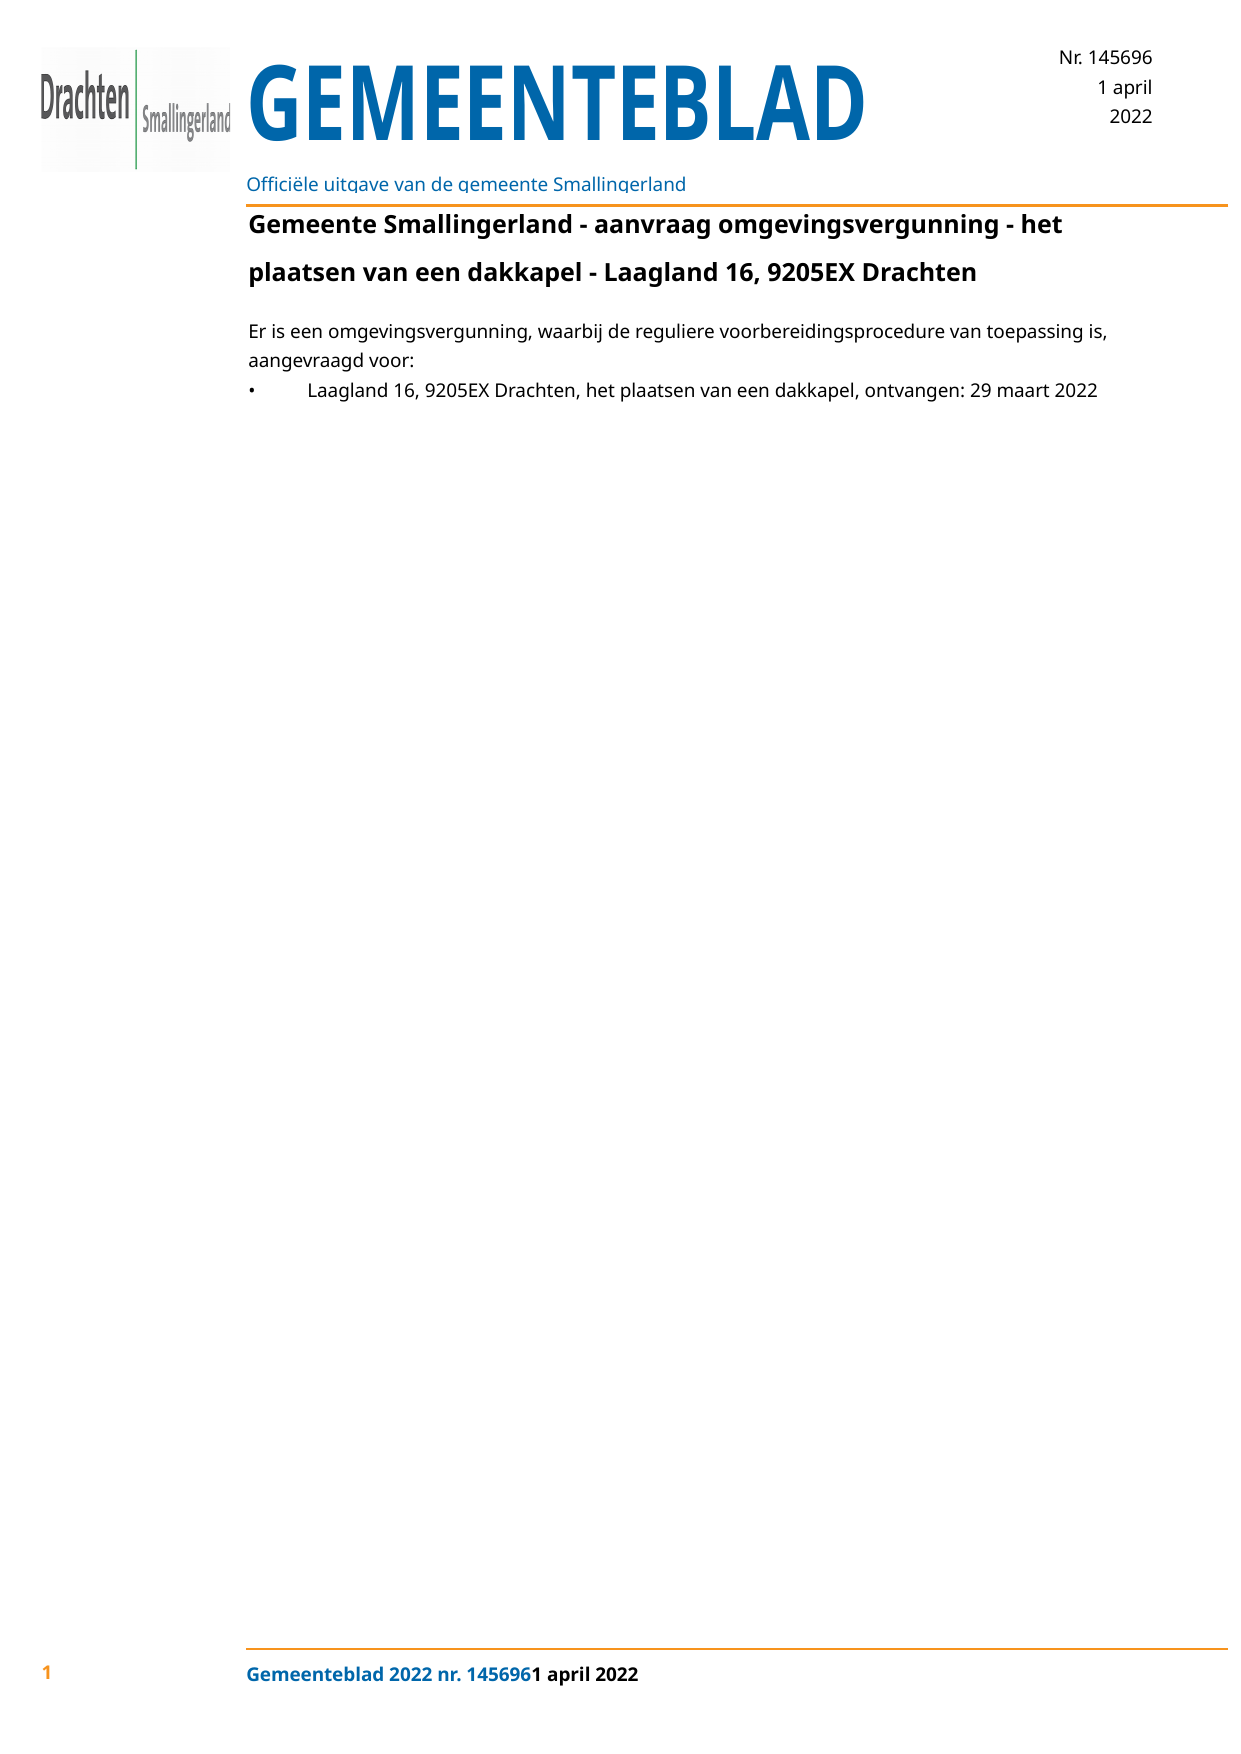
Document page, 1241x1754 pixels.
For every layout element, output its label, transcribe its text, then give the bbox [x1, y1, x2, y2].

list Laagland 16, 9205EX Drachten, het plaatsen van een dakkapel, ontvangen: 29 maart 2022 [248, 377, 1152, 403]
text Er is een omgevingsvergunning, waarbij de reguliere voorbereidingsprocedure van toepassing is, aangevraagd voor: [248, 318, 1152, 373]
text Gemeente Smallingerland - aanvraag omgevingsvergunning - het plaatsen van een dakkapel - Laagland 16, 9205EX Drachten [248, 207, 1152, 288]
picture [41, 47, 231, 172]
